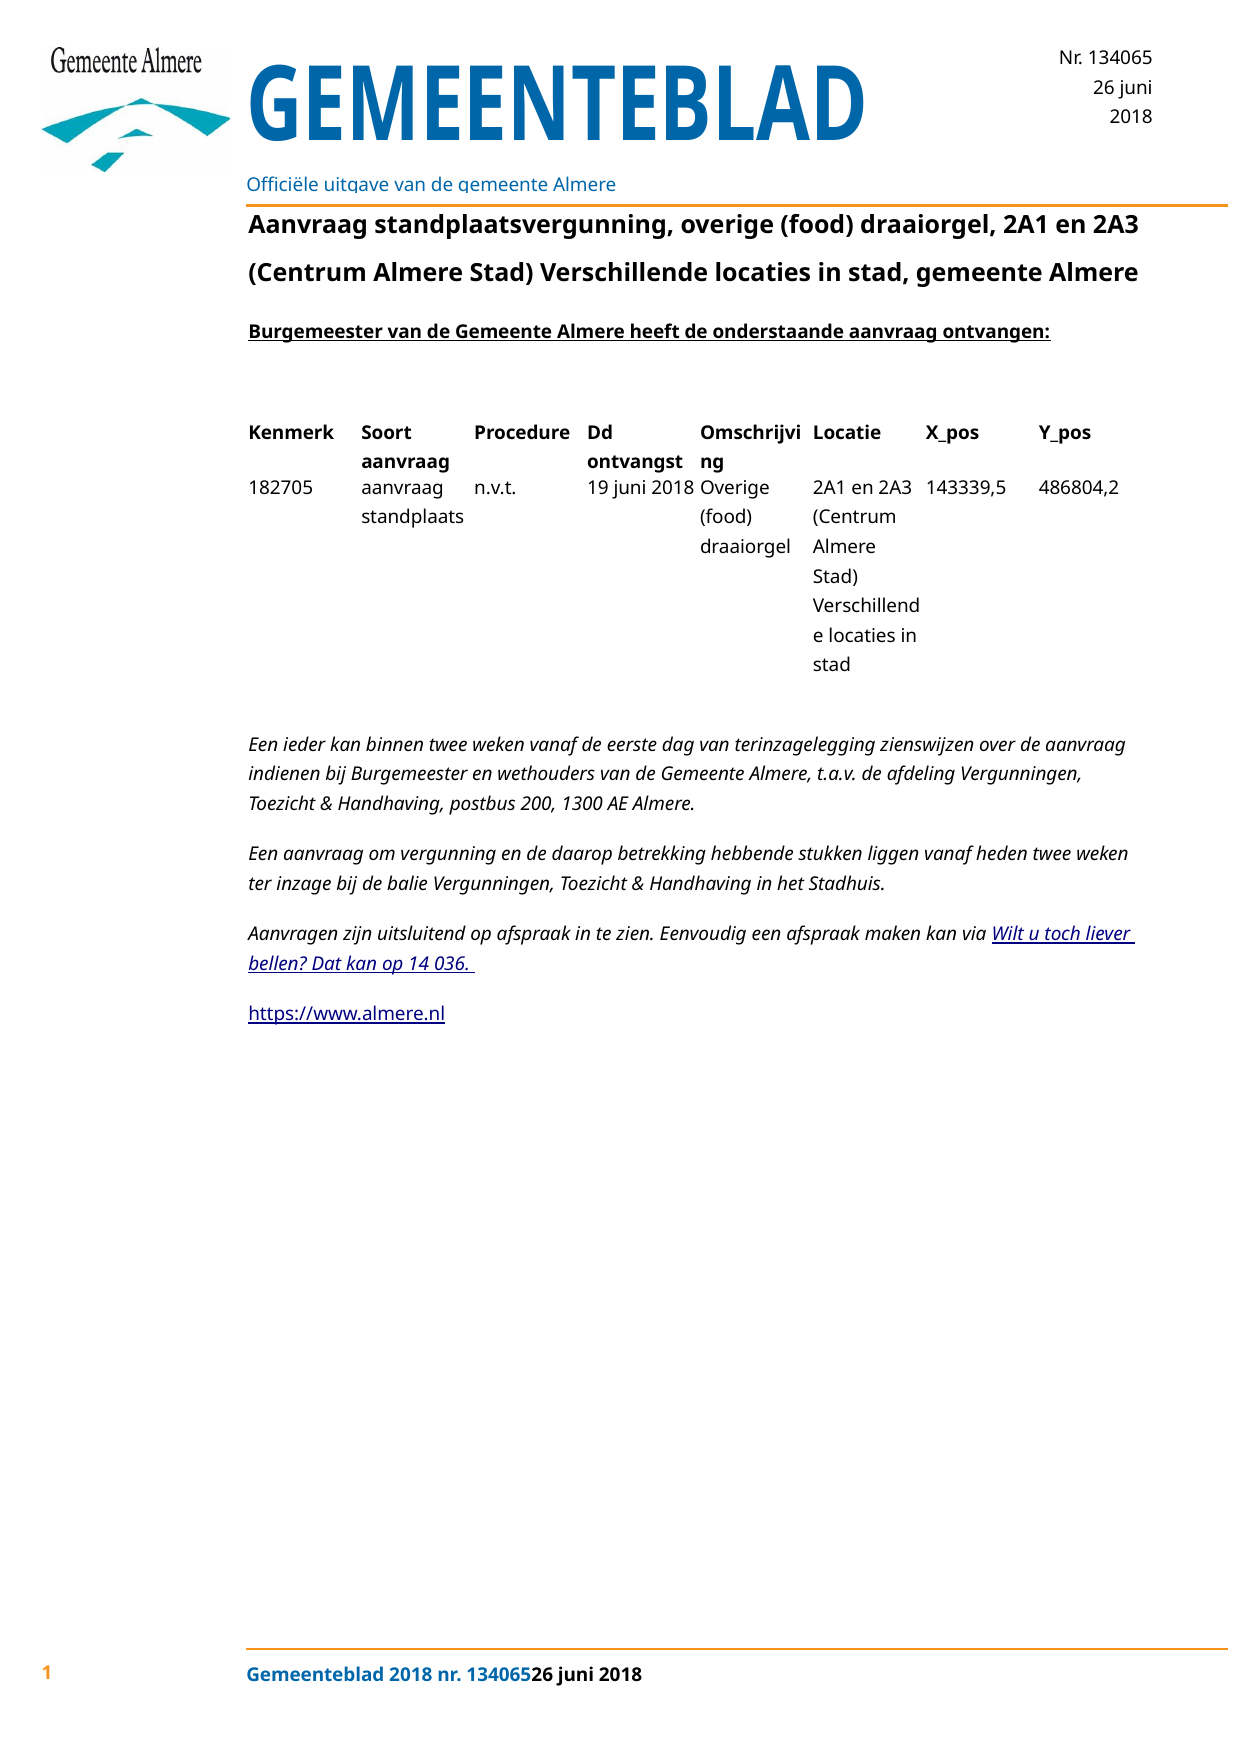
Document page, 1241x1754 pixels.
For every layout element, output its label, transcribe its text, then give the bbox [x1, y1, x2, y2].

table_header Dd ontvangst [587, 419, 700, 474]
table_cell aanvraag standplaats [361, 474, 474, 677]
table_cell 182705 [248, 474, 361, 677]
table_cell 2A1 en 2A3 (Centrum Almere Stad) Verschillende locaties in stad [813, 474, 926, 677]
text Aanvraag standplaatsvergunning, overige (food) draaiorgel, 2A1 en 2A3 (Centrum Almere Stad) Verschillende locaties in stad, gemeente Almere [248, 207, 1152, 288]
table_cell 19 juni 2018 [587, 474, 700, 677]
table_header Procedure [474, 419, 587, 474]
text Een aanvraag om vergunning en de daarop betrekking hebbende stukken liggen vanaf heden twee weken ter inzage bij de balie Vergunningen, Toezicht & Handhaving in het Stadhuis. [248, 841, 1152, 896]
picture [41, 47, 231, 172]
table_header Locatie [813, 419, 926, 474]
table_header Soort aanvraag [361, 419, 474, 474]
text Aanvragen zijn uitsluitend op afspraak in te zien. Eenvoudig een afspraak maken kan via Wilt u toch liever bellen? Dat kan op 14 036. [248, 921, 1152, 976]
table_cell n.v.t. [474, 474, 587, 677]
table_header Omschrijving [700, 419, 813, 474]
table_header X_pos [926, 419, 1038, 474]
text https://www.almere.nl [248, 1001, 1152, 1026]
table_cell Overige (food) draaiorgel [700, 474, 813, 677]
text Een ieder kan binnen twee weken vanaf de eerste dag van terinzagelegging zienswijzen over de aanvraag indienen bij Burgemeester en wethouders van de Gemeente Almere, t.a.v. de afdeling Vergunningen, Toezicht & Handhaving, postbus 200, 1300 AE Almere. [248, 731, 1152, 816]
table_header Y_pos [1039, 419, 1152, 474]
table_cell 486804,2 [1039, 474, 1152, 677]
table_cell 143339,5 [926, 474, 1038, 677]
table_header Kenmerk [248, 419, 361, 474]
text Burgemeester van de Gemeente Almere heeft de onderstaande aanvraag ontvangen: [248, 318, 1152, 344]
